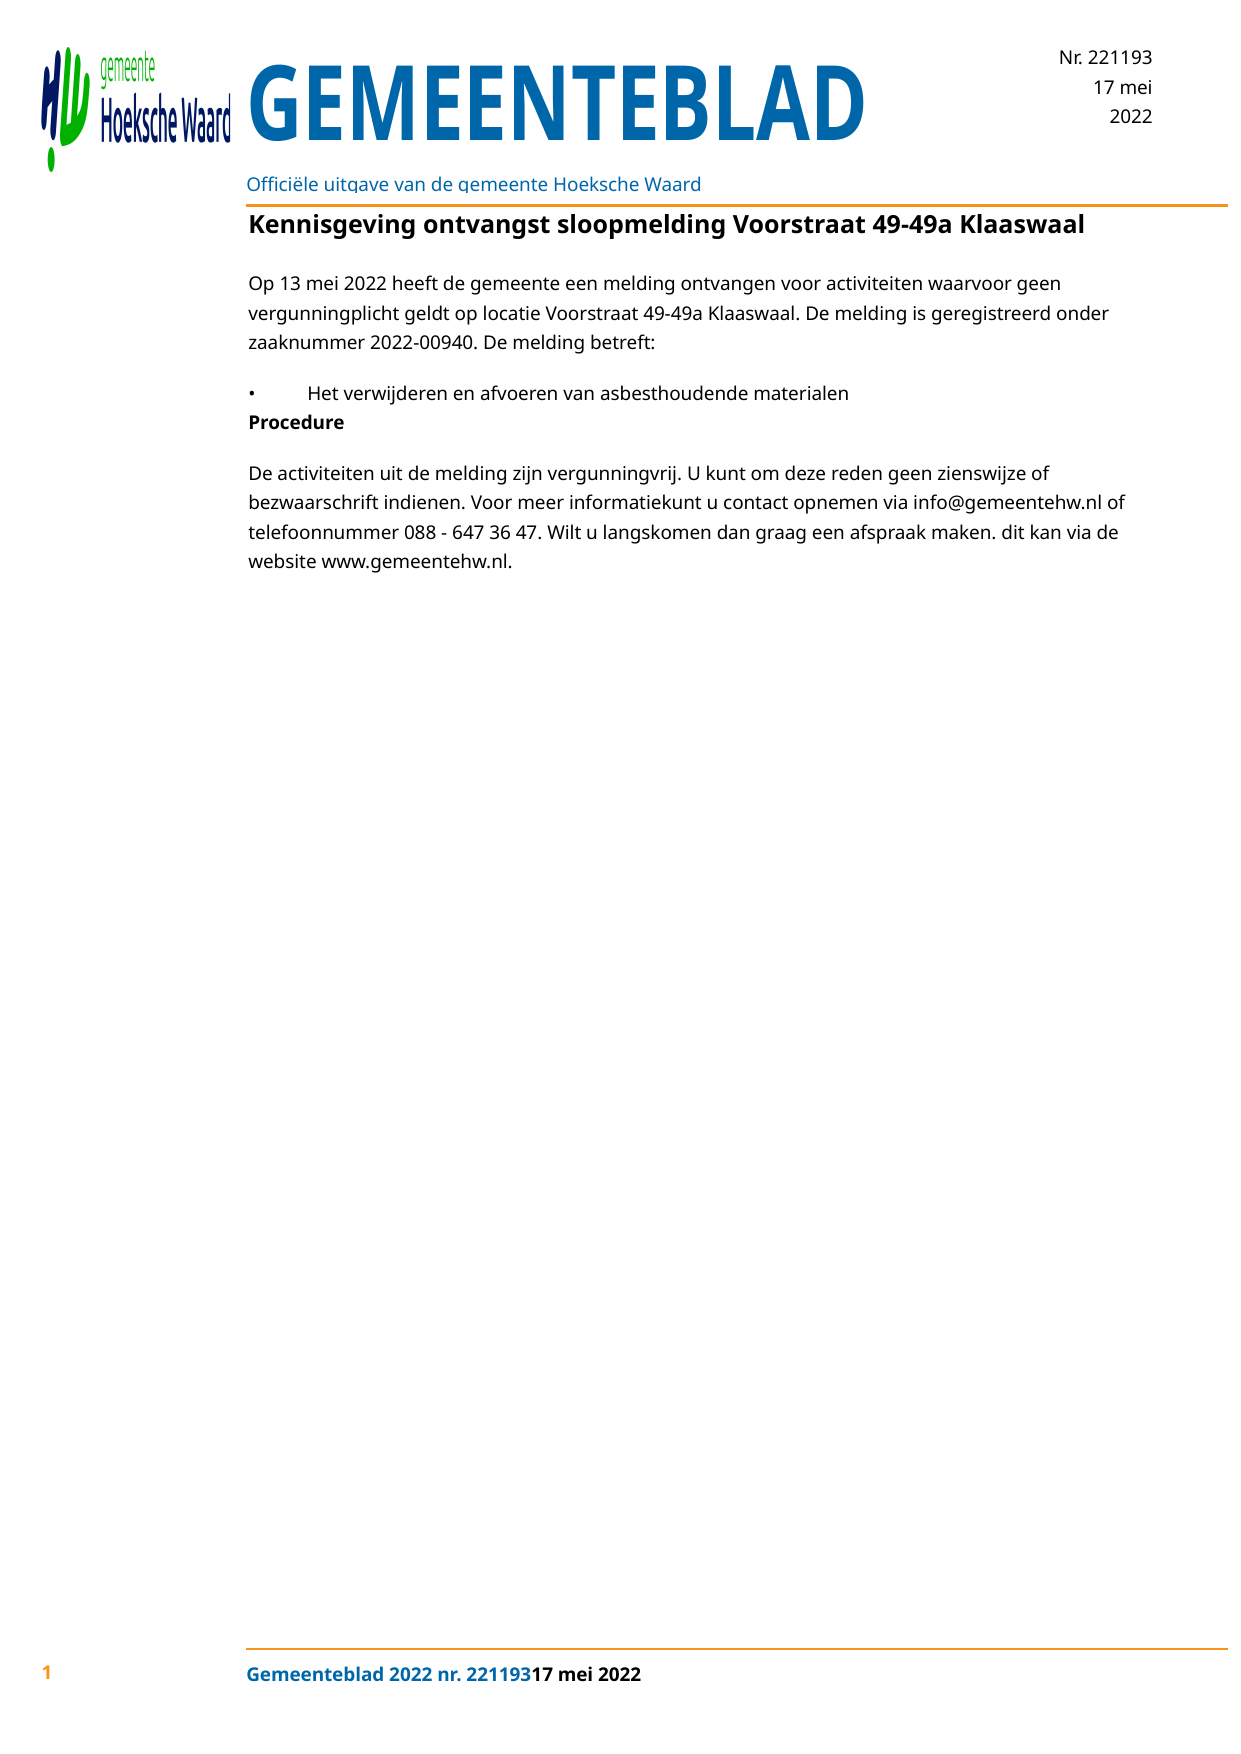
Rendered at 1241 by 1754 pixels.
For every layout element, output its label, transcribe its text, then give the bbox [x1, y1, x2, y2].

list Het verwijderen en afvoeren van asbesthoudende materialen [248, 380, 1152, 406]
text Kennisgeving ontvangst sloopmelding Voorstraat 49-49a Klaaswaal [248, 207, 1152, 241]
picture [41, 47, 231, 172]
text Op 13 mei 2022 heeft de gemeente een melding ontvangen voor activiteiten waarvoor geen vergunningplicht geldt op locatie Voorstraat 49-49a Klaaswaal. De melding is geregistreerd onder zaaknummer 2022-00940. De melding betreft: [248, 270, 1152, 355]
text De activiteiten uit de melding zijn vergunningvrij. U kunt om deze reden geen zienswijze of bezwaarschrift indienen. Voor meer informatiekunt u contact opnemen via info@gemeentehw.nl of telefoonnummer 088 - 647 36 47. Wilt u langskomen dan graag een afspraak maken. dit kan via de website www.gemeentehw.nl. [248, 460, 1152, 574]
text Procedure [248, 409, 1152, 435]
